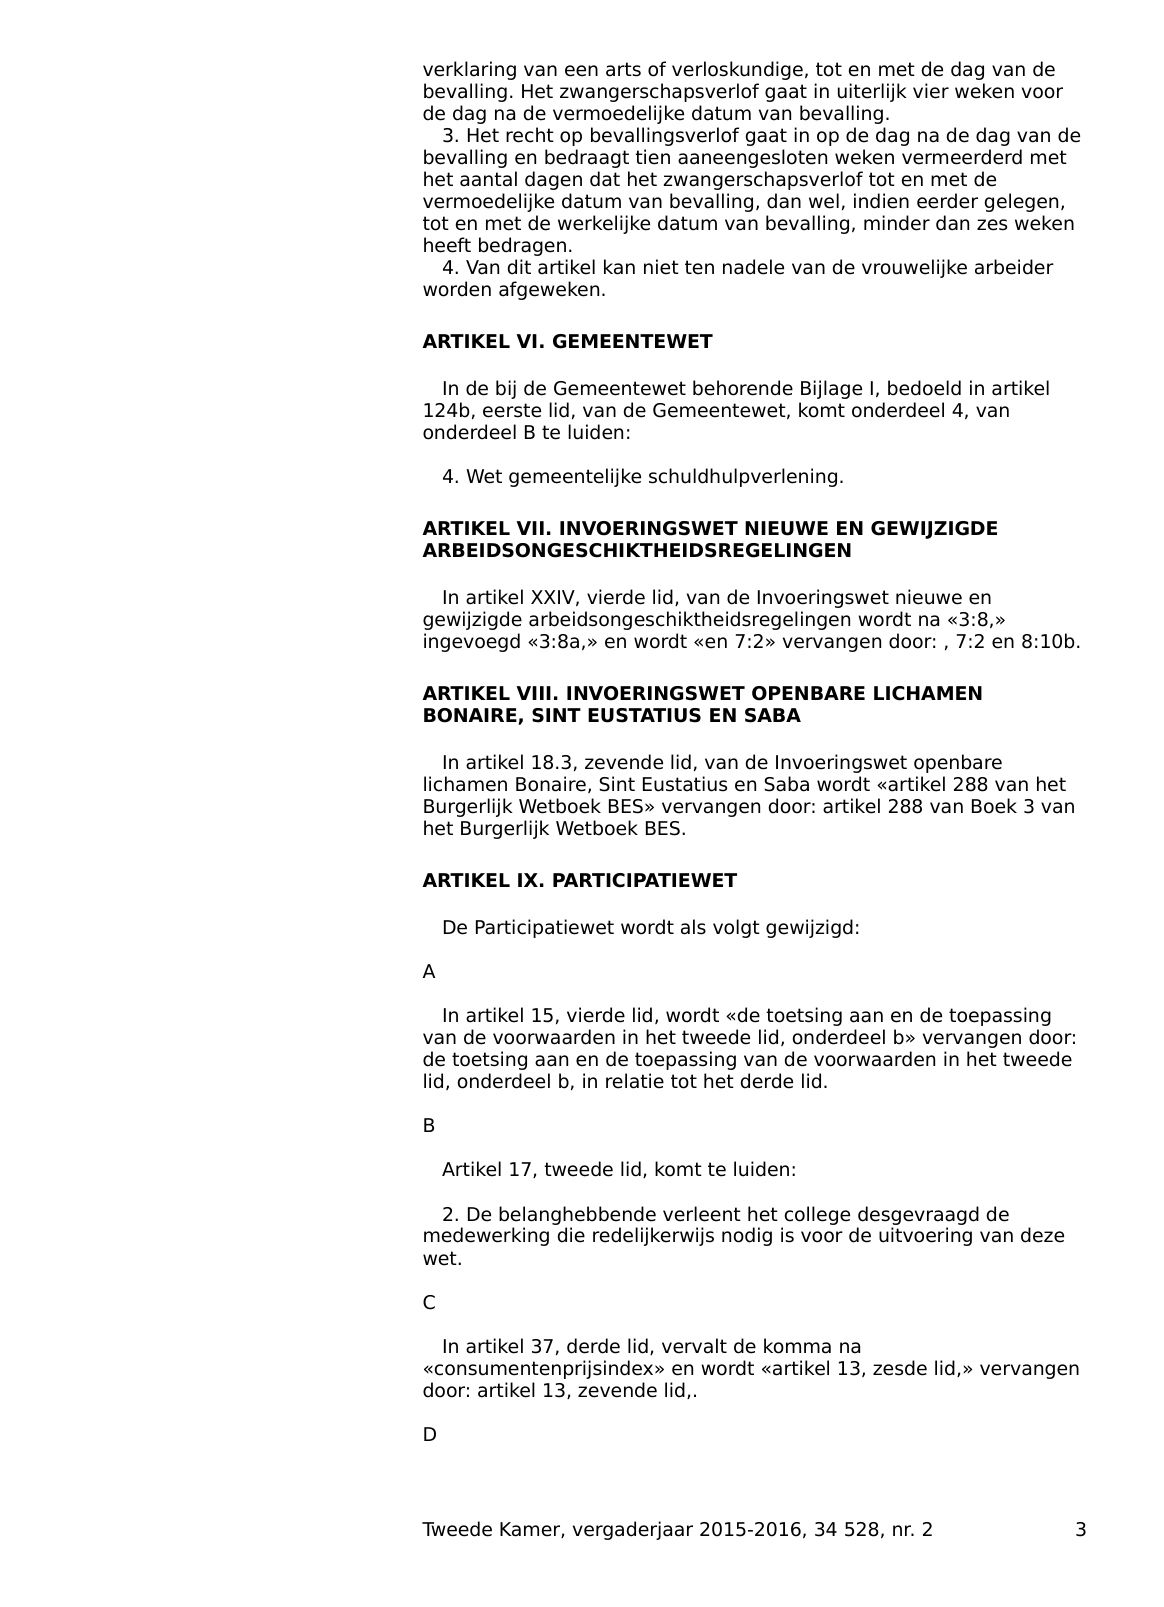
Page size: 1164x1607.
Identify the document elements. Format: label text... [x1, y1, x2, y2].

text D [422, 1424, 1087, 1446]
subtitle ARTIKEL VII. INVOERINGSWET NIEUWE EN GEWIJZIGDE ARBEIDSONGESCHIKTHEIDSREGELINGEN [422, 518, 1087, 562]
text B [422, 1115, 1087, 1137]
text In artikel 37, derde lid, vervalt de komma na «consumentenprijsindex» en wordt «artikel 13, zesde lid,» vervangen door: artikel 13, zevende lid,. [422, 1336, 1087, 1402]
text 4. Van dit artikel kan niet ten nadele van de vrouwelijke arbeider worden afgeweken. [422, 257, 1087, 301]
text In artikel XXIV, vierde lid, van de Invoeringswet nieuwe en gewijzigde arbeidsongeschiktheidsregelingen wordt na «3:8,» ingevoegd «3:8a,» en wordt «en 7:2» vervangen door: , 7:2 en 8:10b. [422, 587, 1087, 653]
text C [422, 1292, 1087, 1313]
text 3. Het recht op bevallingsverlof gaat in op de dag na de dag van de bevalling en bedraagt tien aaneengesloten weken vermeerderd met het aantal dagen dat het zwangerschapsverlof tot en met de vermoedelijke datum van bevalling, dan wel, indien eerder gelegen, tot en met de werkelijke datum van bevalling, minder dan zes weken heeft bedragen. [422, 125, 1087, 257]
text 4. Wet gemeentelijke schuldhulpverlening. [422, 466, 1087, 488]
text In artikel 15, vierde lid, wordt «de toetsing aan en de toepassing van de voorwaarden in het tweede lid, onderdeel b» vervangen door: de toetsing aan en de toepassing van de voorwaarden in het tweede lid, onderdeel b, in relatie tot het derde lid. [422, 1005, 1087, 1093]
text In de bij de Gemeentewet behorende Bijlage I, bedoeld in artikel 124b, eerste lid, van de Gemeentewet, komt onderdeel 4, van onderdeel B te luiden: [422, 378, 1087, 444]
text In artikel 18.3, zevende lid, van de Invoeringswet openbare lichamen Bonaire, Sint Eustatius en Saba wordt «artikel 288 van het Burgerlijk Wetboek BES» vervangen door: artikel 288 van Boek 3 van het Burgerlijk Wetboek BES. [422, 752, 1087, 840]
text Artikel 17, tweede lid, komt te luiden: [422, 1159, 1087, 1181]
subtitle ARTIKEL VI. GEMEENTEWET [422, 331, 1087, 353]
text De Participatiewet wordt als volgt gewijzigd: [422, 917, 1087, 939]
subtitle ARTIKEL IX. PARTICIPATIEWET [422, 870, 1087, 892]
text verklaring van een arts of verloskundige, tot en met de dag van de bevalling. Het zwangerschapsverlof gaat in uiterlijk vier weken voor de dag na de vermoedelijke datum van bevalling. [422, 59, 1087, 125]
text 2. De belanghebbende verleent het college desgevraagd de medewerking die redelijkerwijs nodig is voor de uitvoering van deze wet. [422, 1203, 1087, 1269]
text A [422, 961, 1087, 983]
subtitle ARTIKEL VIII. INVOERINGSWET OPENBARE LICHAMEN BONAIRE, SINT EUSTATIUS EN SABA [422, 683, 1087, 727]
